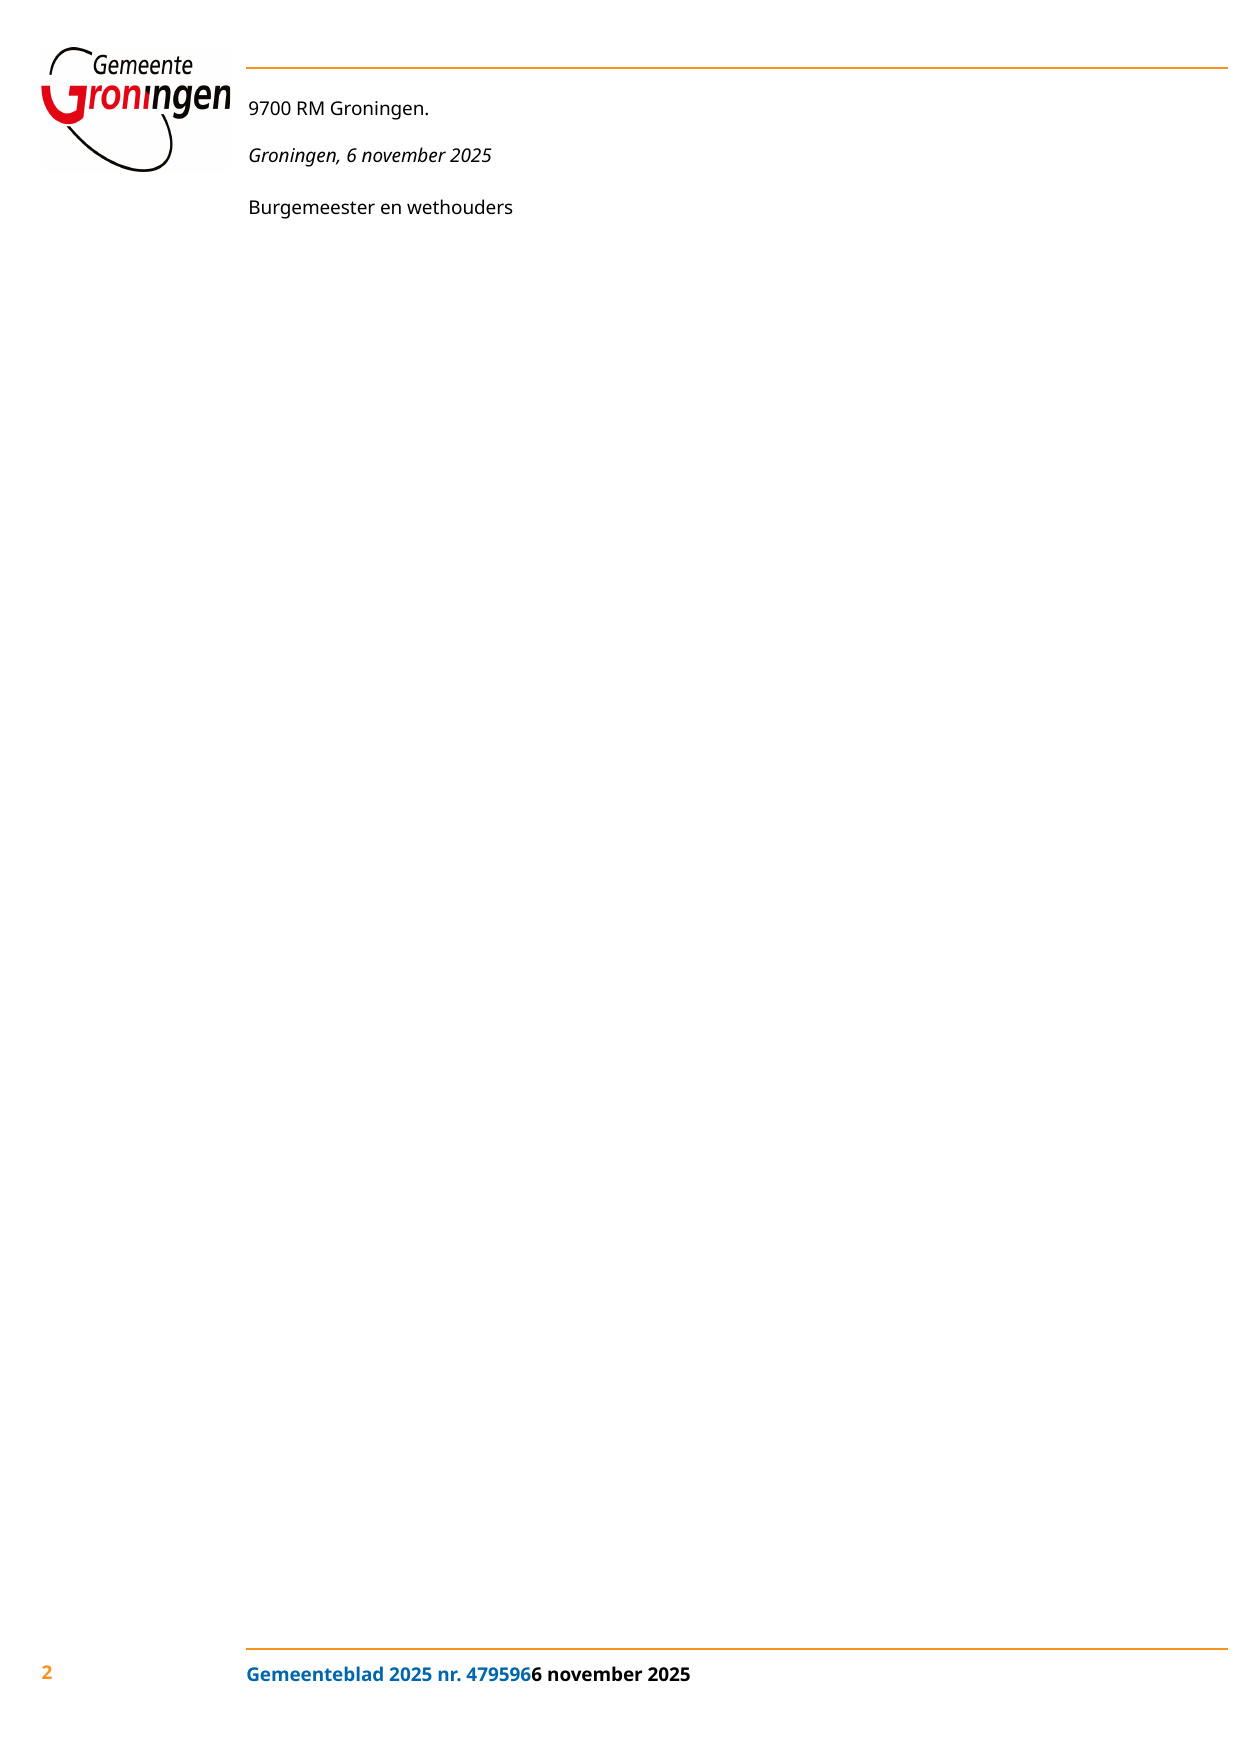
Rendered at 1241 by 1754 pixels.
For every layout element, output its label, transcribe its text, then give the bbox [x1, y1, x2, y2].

text Groningen, 6 november 2025 [248, 143, 1152, 168]
text Burgemeester en wethouders [248, 194, 1152, 220]
picture [41, 47, 231, 172]
text 9700 RM Groningen. [248, 95, 1152, 121]
